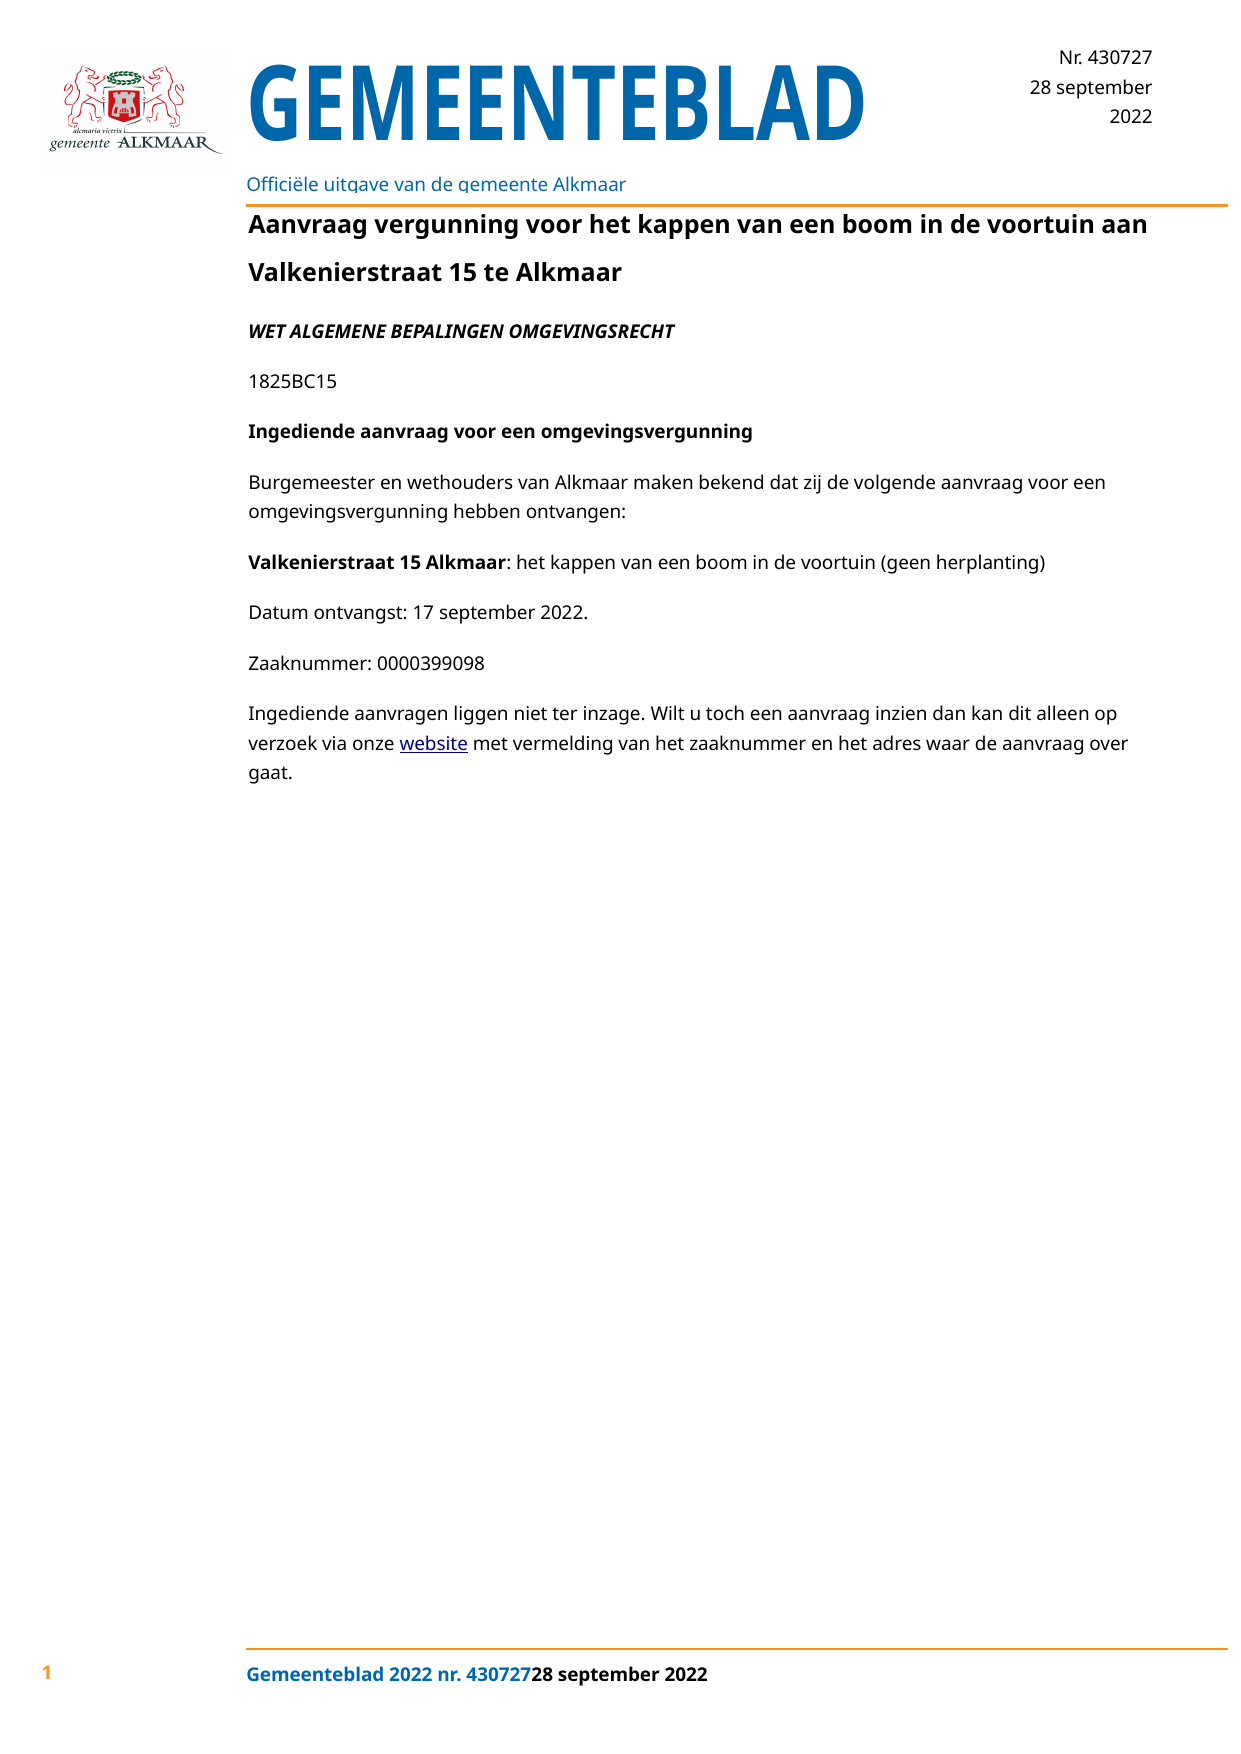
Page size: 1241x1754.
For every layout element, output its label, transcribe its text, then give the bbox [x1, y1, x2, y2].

text Zaaknummer: 0000399098 [248, 650, 1152, 676]
text WET ALGEMENE BEPALINGEN OMGEVINGSRECHT [248, 318, 1152, 344]
text Burgemeester en wethouders van Alkmaar maken bekend dat zij de volgende aanvraag voor een omgevingsvergunning hebben ontvangen: [248, 469, 1152, 524]
text Datum ontvangst: 17 september 2022. [248, 599, 1152, 625]
text Ingediende aanvraag voor een omgevingsvergunning [248, 419, 1152, 444]
text 1825BC15 [248, 368, 1152, 394]
text Ingediende aanvragen liggen niet ter inzage. Wilt u toch een aanvraag inzien dan kan dit alleen op verzoek via onze website met vermelding van het zaaknummer en het adres waar de aanvraag over gaat. [248, 700, 1152, 785]
text Aanvraag vergunning voor het kappen van een boom in de voortuin aan Valkenierstraat 15 te Alkmaar [248, 207, 1152, 288]
picture [41, 47, 231, 172]
text Valkenierstraat 15 Alkmaar: het kappen van een boom in de voortuin (geen herplanting) [248, 549, 1152, 575]
